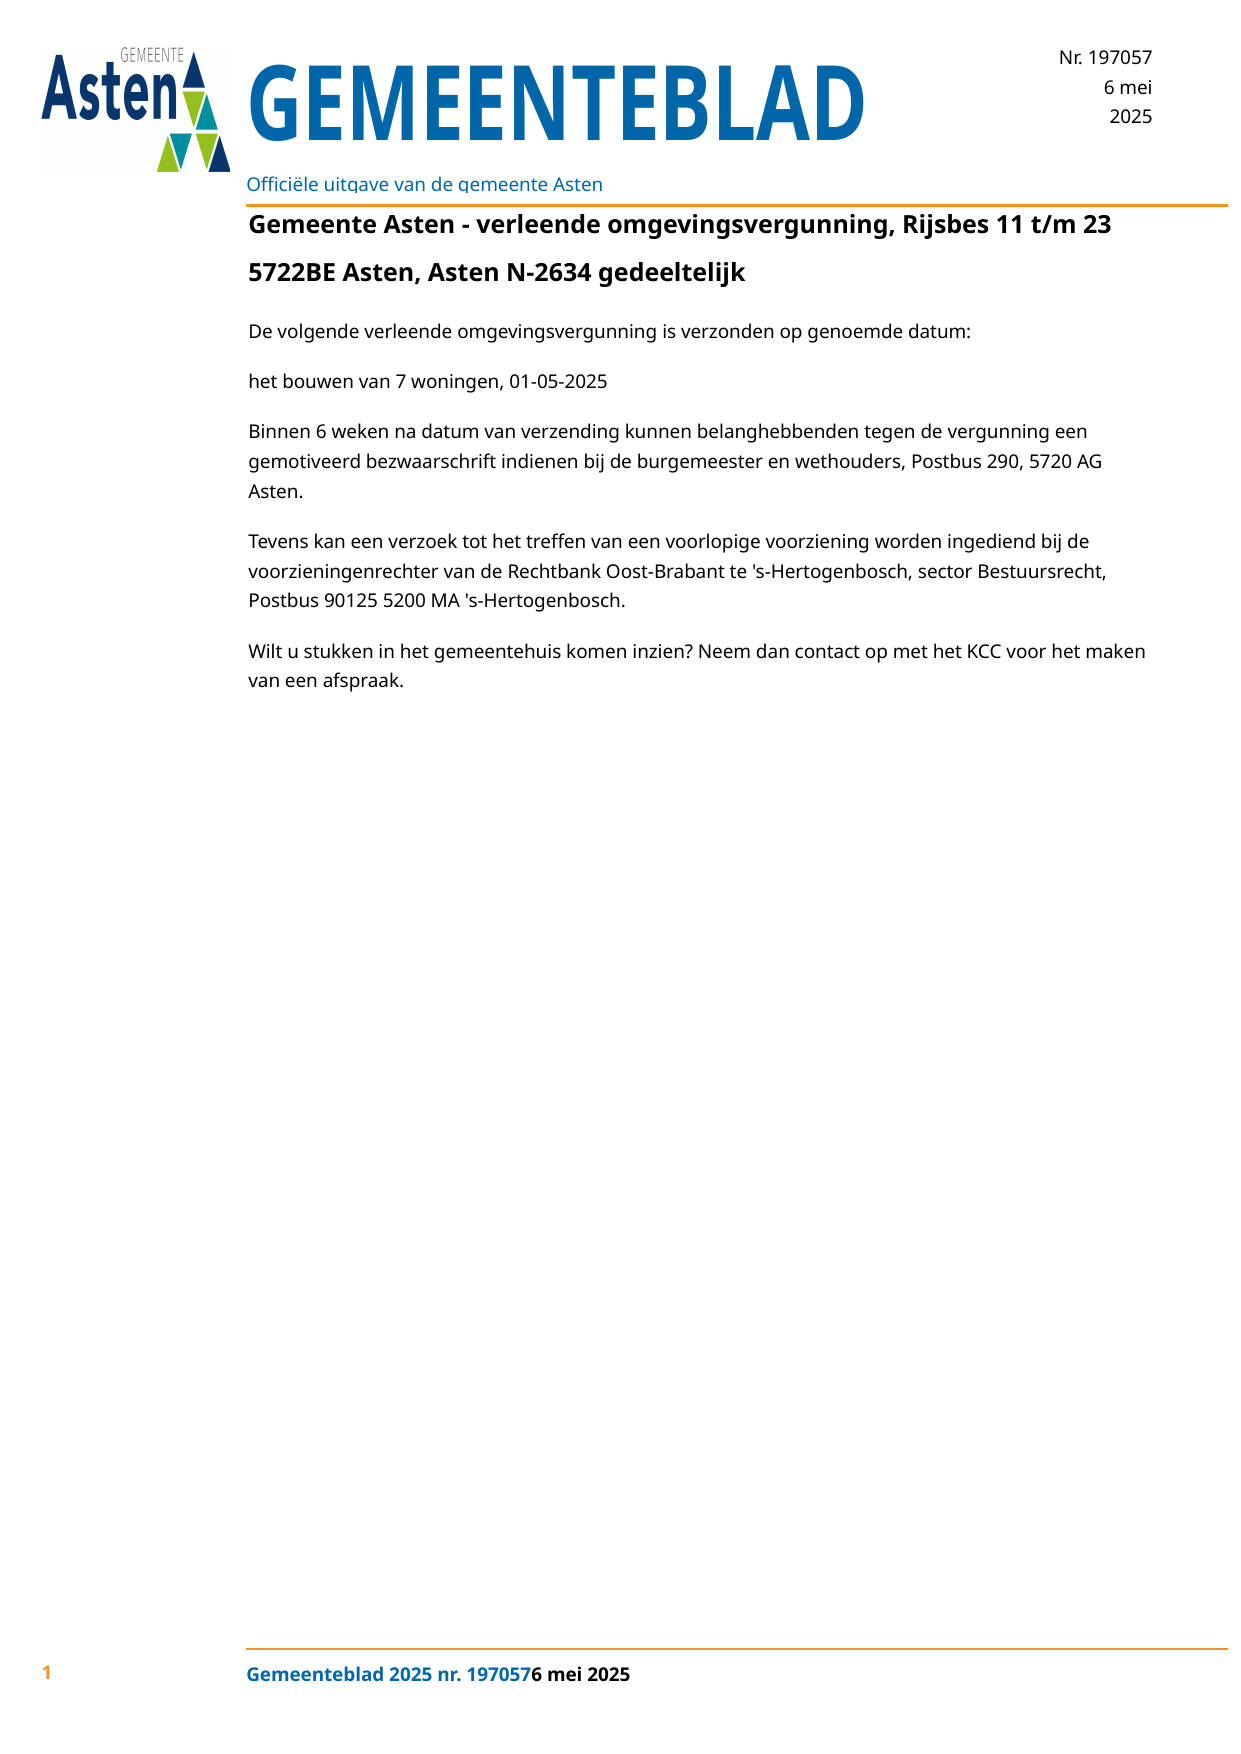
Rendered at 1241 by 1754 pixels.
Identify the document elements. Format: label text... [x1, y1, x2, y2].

text De volgende verleende omgevingsvergunning is verzonden op genoemde datum: [248, 318, 1152, 344]
text het bouwen van 7 woningen, 01-05-2025 [248, 368, 1152, 394]
picture [41, 47, 231, 172]
text Wilt u stukken in het gemeentehuis komen inzien? Neem dan contact op met het KCC voor het maken van een afspraak. [248, 638, 1152, 693]
text Binnen 6 weken na datum van verzending kunnen belanghebbenden tegen de vergunning een gemotiveerd bezwaarschrift indienen bij de burgemeester en wethouders, Postbus 290, 5720 AG Asten. [248, 419, 1152, 504]
text Tevens kan een verzoek tot het treffen van een voorlopige voorziening worden ingediend bij de voorzieningenrechter van de Rechtbank Oost-Brabant te 's-Hertogenbosch, sector Bestuursrecht, Postbus 90125 5200 MA 's-Hertogenbosch. [248, 528, 1152, 613]
text Gemeente Asten - verleende omgevingsvergunning, Rijsbes 11 t/m 23 5722BE Asten, Asten N-2634 gedeeltelijk [248, 207, 1152, 288]
